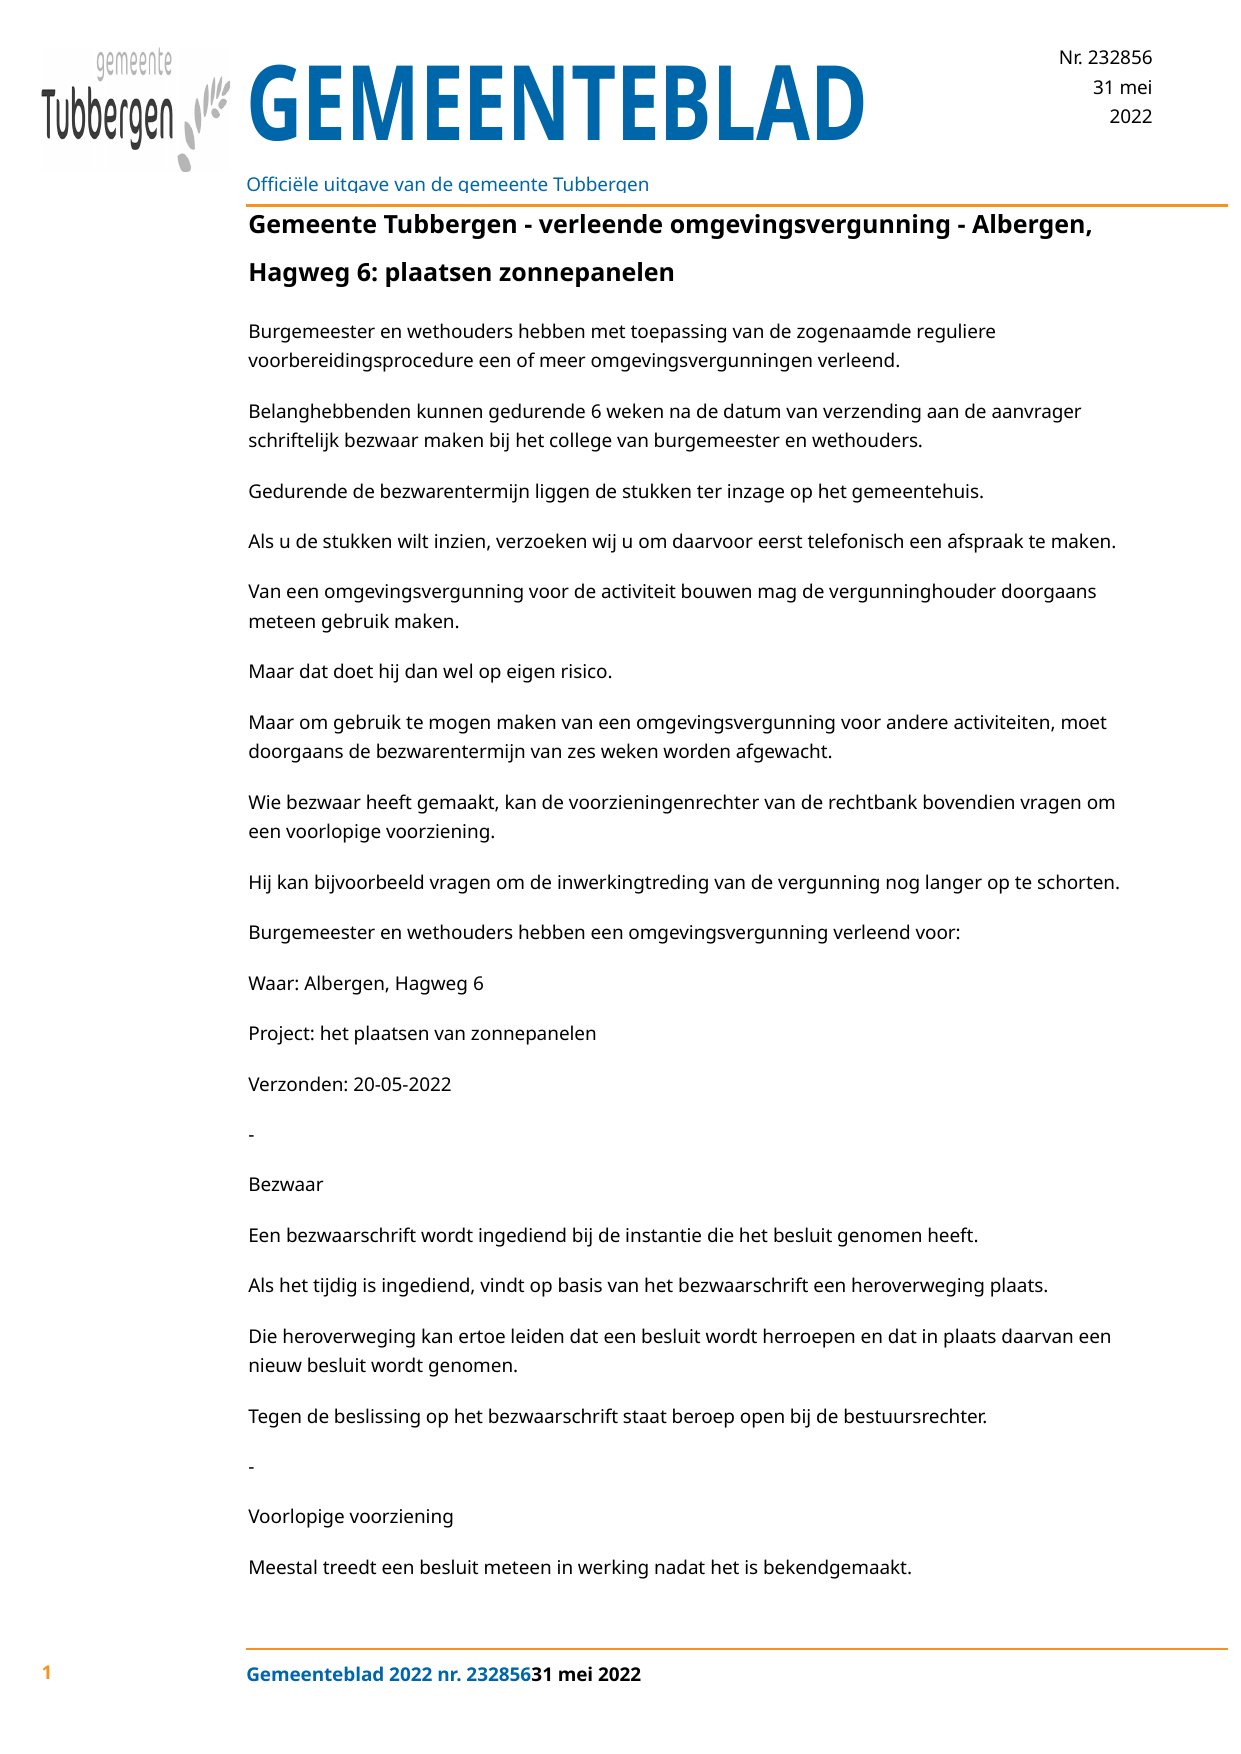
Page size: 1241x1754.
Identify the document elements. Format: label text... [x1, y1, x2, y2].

picture [41, 47, 231, 172]
text Wie bezwaar heeft gemaakt, kan de voorzieningenrechter van de rechtbank bovendien vragen om een voorlopige voorziening. [248, 789, 1152, 844]
text - [248, 1121, 1152, 1147]
text Verzonden: 20-05-2022 [248, 1071, 1152, 1097]
text Gemeente Tubbergen - verleende omgevingsvergunning - Albergen, Hagweg 6: plaatsen zonnepanelen [248, 207, 1152, 288]
text Als u de stukken wilt inzien, verzoeken wij u om daarvoor eerst telefonisch een afspraak te maken. [248, 528, 1152, 554]
text Die heroverweging kan ertoe leiden dat een besluit wordt herroepen en dat in plaats daarvan een nieuw besluit wordt genomen. [248, 1323, 1152, 1378]
text Maar om gebruik te mogen maken van een omgevingsvergunning voor andere activiteiten, moet doorgaans de bezwarentermijn van zes weken worden afgewacht. [248, 709, 1152, 764]
text Burgemeester en wethouders hebben een omgevingsvergunning verleend voor: [248, 919, 1152, 945]
text Als het tijdig is ingediend, vindt op basis van het bezwaarschrift een heroverweging plaats. [248, 1272, 1152, 1298]
text Tegen de beslissing op het bezwaarschrift staat beroep open bij de bestuursrechter. [248, 1403, 1152, 1429]
text Gedurende de bezwarentermijn liggen de stukken ter inzage op het gemeentehuis. [248, 478, 1152, 504]
text Van een omgevingsvergunning voor de activiteit bouwen mag de vergunninghouder doorgaans meteen gebruik maken. [248, 579, 1152, 634]
text Burgemeester en wethouders hebben met toepassing van de zogenaamde reguliere voorbereidingsprocedure een of meer omgevingsvergunningen verleend. [248, 318, 1152, 373]
text Project: het plaatsen van zonnepanelen [248, 1020, 1152, 1046]
text - [248, 1453, 1152, 1479]
text Voorlopige voorziening [248, 1504, 1152, 1529]
text Een bezwaarschrift wordt ingediend bij de instantie die het besluit genomen heeft. [248, 1222, 1152, 1248]
text Waar: Albergen, Hagweg 6 [248, 970, 1152, 996]
text Meestal treedt een besluit meteen in werking nadat het is bekendgemaakt. [248, 1554, 1152, 1580]
text Maar dat doet hij dan wel op eigen risico. [248, 659, 1152, 684]
text Belanghebbenden kunnen gedurende 6 weken na de datum van verzending aan de aanvrager schriftelijk bezwaar maken bij het college van burgemeester en wethouders. [248, 398, 1152, 453]
text Hij kan bijvoorbeeld vragen om de inwerkingtreding van de vergunning nog langer op te schorten. [248, 869, 1152, 895]
text Bezwaar [248, 1172, 1152, 1197]
